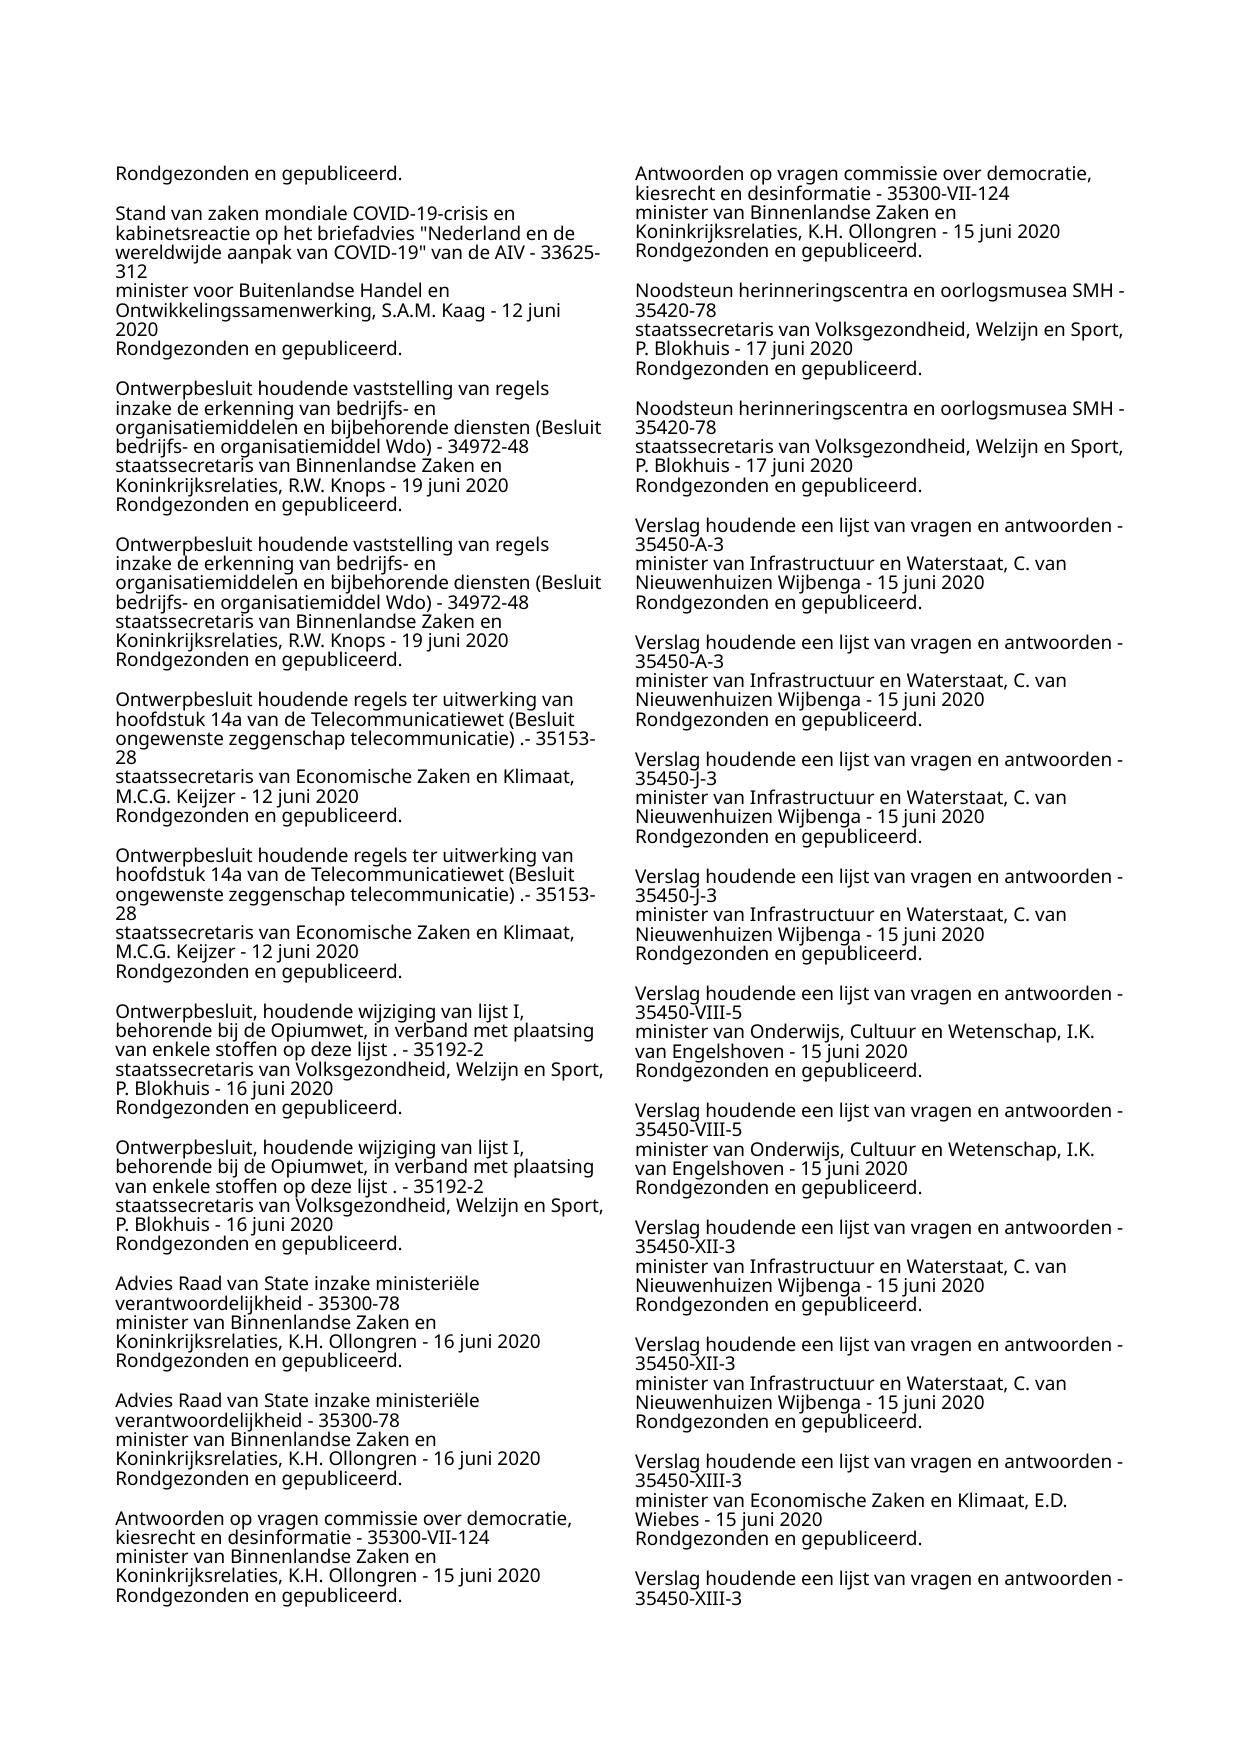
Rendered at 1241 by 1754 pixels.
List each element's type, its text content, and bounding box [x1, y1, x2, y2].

text Rondgezonden en gepubliceerd. [635, 945, 1125, 964]
text minister van Infrastructuur en Waterstaat, C. van Nieuwenhuizen Wijbenga - 15 juni 2020 [635, 672, 1125, 711]
text staatssecretaris van Volksgezondheid, Welzijn en Sport, P. Blokhuis - 16 juni 2020 [115, 1061, 605, 1099]
text Verslag houdende een lijst van vragen en antwoorden - 35450-VIII-5 [635, 1102, 1125, 1141]
text Advies Raad van State inzake ministeriële verantwoordelijkheid - 35300-78 [115, 1392, 605, 1431]
text staatssecretaris van Volksgezondheid, Welzijn en Sport, P. Blokhuis - 16 juni 2020 [115, 1197, 605, 1235]
text Rondgezonden en gepubliceerd. [115, 963, 605, 982]
text Rondgezonden en gepubliceerd. [635, 242, 1125, 262]
text minister van Infrastructuur en Waterstaat, C. van Nieuwenhuizen Wijbenga - 15 juni 2020 [635, 906, 1125, 945]
text staatssecretaris van Volksgezondheid, Welzijn en Sport, P. Blokhuis - 17 juni 2020 [635, 321, 1125, 359]
text Rondgezonden en gepubliceerd. [115, 807, 605, 826]
text Rondgezonden en gepubliceerd. [635, 359, 1125, 379]
text minister van Economische Zaken en Klimaat, E.D. Wiebes - 15 juni 2020 [635, 1492, 1125, 1530]
text Ontwerpbesluit houdende vaststelling van regels inzake de erkenning van bedrijfs- en organisatiemiddelen en bijbehorende diensten (Besluit bedrijfs- en organisatiemiddel Wdo) - 34972-48 [115, 536, 605, 613]
text staatssecretaris van Binnenlandse Zaken en Koninkrijksrelaties, R.W. Knops - 19 juni 2020 [115, 457, 605, 496]
text minister van Onderwijs, Cultuur en Wetenschap, I.K. van Engelshoven - 15 juni 2020 [635, 1141, 1125, 1179]
text Rondgezonden en gepubliceerd. [115, 1587, 605, 1606]
text Rondgezonden en gepubliceerd. [115, 1235, 605, 1255]
text Stand van zaken mondiale COVID-19-crisis en kabinetsreactie op het briefadvies "Nederland en de wereldwijde aanpak van COVID-19" van de AIV - 33625-312 [115, 205, 605, 282]
text Rondgezonden en gepubliceerd. [635, 1413, 1125, 1432]
text Rondgezonden en gepubliceerd. [635, 594, 1125, 613]
text Rondgezonden en gepubliceerd. [635, 711, 1125, 730]
text Rondgezonden en gepubliceerd. [635, 828, 1125, 847]
text Verslag houdende een lijst van vragen en antwoorden - 35450-A-3 [635, 634, 1125, 672]
text Rondgezonden en gepubliceerd. [115, 340, 605, 359]
text Verslag houdende een lijst van vragen en antwoorden - 35450-A-3 [635, 517, 1125, 555]
text minister voor Buitenlandse Handel en Ontwikkelingssamenwerking, S.A.M. Kaag - 12 juni 2020 [115, 282, 605, 340]
text staatssecretaris van Economische Zaken en Klimaat, M.C.G. Keijzer - 12 juni 2020 [115, 924, 605, 963]
text Ontwerpbesluit, houdende wijziging van lijst I, behorende bij de Opiumwet, in verband met plaatsing van enkele stoffen op deze lijst . - 35192-2 [115, 1003, 605, 1061]
text Rondgezonden en gepubliceerd. [635, 1062, 1125, 1081]
text minister van Binnenlandse Zaken en Koninkrijksrelaties, K.H. Ollongren - 15 juni 2020 [115, 1548, 605, 1587]
text Ontwerpbesluit houdende regels ter uitwerking van hoofdstuk 14a van de Telecommunicatiewet (Besluit ongewenste zeggenschap telecommunicatie) .- 35153-28 [115, 847, 605, 924]
text Verslag houdende een lijst van vragen en antwoorden - 35450-J-3 [635, 868, 1125, 906]
text Verslag houdende een lijst van vragen en antwoorden - 35450-XII-3 [635, 1336, 1125, 1375]
text Rondgezonden en gepubliceerd. [115, 1469, 605, 1489]
text minister van Binnenlandse Zaken en Koninkrijksrelaties, K.H. Ollongren - 16 juni 2020 [115, 1431, 605, 1469]
text Rondgezonden en gepubliceerd. [115, 496, 605, 515]
text Ontwerpbesluit, houdende wijziging van lijst I, behorende bij de Opiumwet, in verband met plaatsing van enkele stoffen op deze lijst . - 35192-2 [115, 1139, 605, 1197]
text Antwoorden op vragen commissie over democratie, kiesrecht en desinformatie - 35300-VII-124 [635, 165, 1125, 204]
text Rondgezonden en gepubliceerd. [635, 1179, 1125, 1198]
text minister van Infrastructuur en Waterstaat, C. van Nieuwenhuizen Wijbenga - 15 juni 2020 [635, 1258, 1125, 1296]
text Verslag houdende een lijst van vragen en antwoorden - 35450-VIII-5 [635, 985, 1125, 1023]
text Advies Raad van State inzake ministeriële verantwoordelijkheid - 35300-78 [115, 1275, 605, 1314]
text Rondgezonden en gepubliceerd. [115, 1352, 605, 1372]
text staatssecretaris van Binnenlandse Zaken en Koninkrijksrelaties, R.W. Knops - 19 juni 2020 [115, 613, 605, 651]
text Rondgezonden en gepubliceerd. [635, 477, 1125, 496]
text minister van Binnenlandse Zaken en Koninkrijksrelaties, K.H. Ollongren - 16 juni 2020 [115, 1314, 605, 1352]
text Rondgezonden en gepubliceerd. [115, 1099, 605, 1118]
text Verslag houdende een lijst van vragen en antwoorden - 35450-XIII-3 [635, 1570, 1125, 1609]
text Rondgezonden en gepubliceerd. [635, 1530, 1125, 1549]
text Antwoorden op vragen commissie over democratie, kiesrecht en desinformatie - 35300-VII-124 [115, 1509, 605, 1548]
text minister van Binnenlandse Zaken en Koninkrijksrelaties, K.H. Ollongren - 15 juni 2020 [635, 204, 1125, 242]
text staatssecretaris van Volksgezondheid, Welzijn en Sport, P. Blokhuis - 17 juni 2020 [635, 438, 1125, 477]
text Verslag houdende een lijst van vragen en antwoorden - 35450-XII-3 [635, 1219, 1125, 1258]
text staatssecretaris van Economische Zaken en Klimaat, M.C.G. Keijzer - 12 juni 2020 [115, 768, 605, 807]
text Verslag houdende een lijst van vragen en antwoorden - 35450-XIII-3 [635, 1453, 1125, 1492]
text minister van Onderwijs, Cultuur en Wetenschap, I.K. van Engelshoven - 15 juni 2020 [635, 1023, 1125, 1062]
text minister van Infrastructuur en Waterstaat, C. van Nieuwenhuizen Wijbenga - 15 juni 2020 [635, 789, 1125, 828]
text Ontwerpbesluit houdende vaststelling van regels inzake de erkenning van bedrijfs- en organisatiemiddelen en bijbehorende diensten (Besluit bedrijfs- en organisatiemiddel Wdo) - 34972-48 [115, 380, 605, 457]
text Rondgezonden en gepubliceerd. [115, 165, 605, 184]
text Ontwerpbesluit houdende regels ter uitwerking van hoofdstuk 14a van de Telecommunicatiewet (Besluit ongewenste zeggenschap telecommunicatie) .- 35153-28 [115, 691, 605, 768]
text Noodsteun herinneringscentra en oorlogsmusea SMH - 35420-78 [635, 399, 1125, 438]
text Rondgezonden en gepubliceerd. [635, 1296, 1125, 1315]
text Verslag houdende een lijst van vragen en antwoorden - 35450-J-3 [635, 751, 1125, 789]
text minister van Infrastructuur en Waterstaat, C. van Nieuwenhuizen Wijbenga - 15 juni 2020 [635, 1375, 1125, 1413]
text Rondgezonden en gepubliceerd. [115, 651, 605, 671]
text Noodsteun herinneringscentra en oorlogsmusea SMH - 35420-78 [635, 282, 1125, 321]
text minister van Infrastructuur en Waterstaat, C. van Nieuwenhuizen Wijbenga - 15 juni 2020 [635, 555, 1125, 594]
